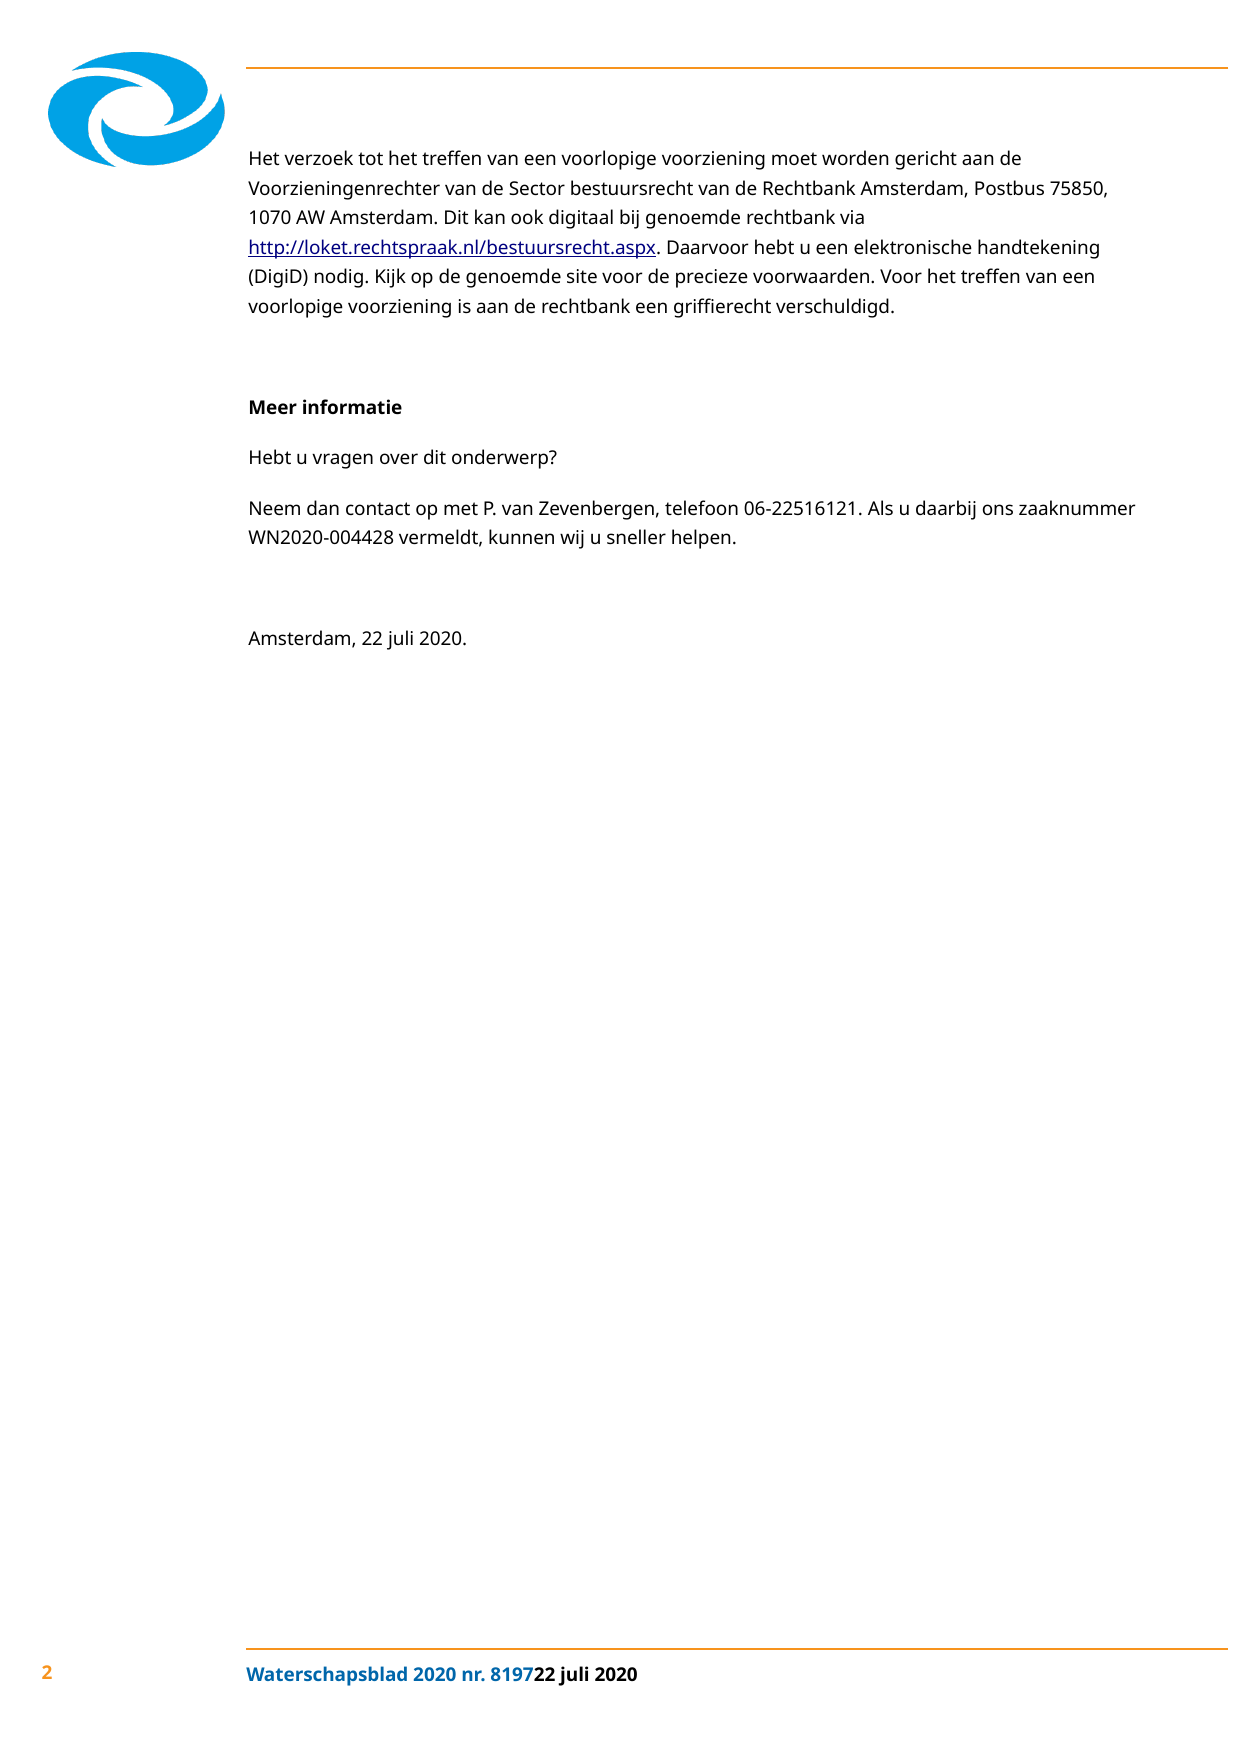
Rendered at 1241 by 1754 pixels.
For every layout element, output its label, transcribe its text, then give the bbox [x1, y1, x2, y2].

text Neem dan contact op met P. van Zevenbergen, telefoon 06-22516121. Als u daarbij ons zaaknummer WN2020-004428 vermeldt, kunnen wij u sneller helpen. [248, 495, 1152, 550]
text Amsterdam, 22 juli 2020. [248, 625, 1152, 651]
picture [41, 47, 231, 172]
text Meer informatie [248, 394, 1152, 420]
text Het verzoek tot het treffen van een voorlopige voorziening moet worden gericht aan de Voorzieningenrechter van de Sector bestuursrecht van de Rechtbank Amsterdam, Postbus 75850, 1070 AW Amsterdam. Dit kan ook digitaal bij genoemde rechtbank via http://loket.rechtspraak.nl/bestuursrecht.aspx. Daarvoor hebt u een elektronische handtekening (DigiD) nodig. Kijk op de genoemde site voor de precieze voorwaarden. Voor het treffen van een voorlopige voorziening is aan de rechtbank een griffierecht verschuldigd. [248, 145, 1152, 319]
text Hebt u vragen over dit onderwerp? [248, 444, 1152, 470]
